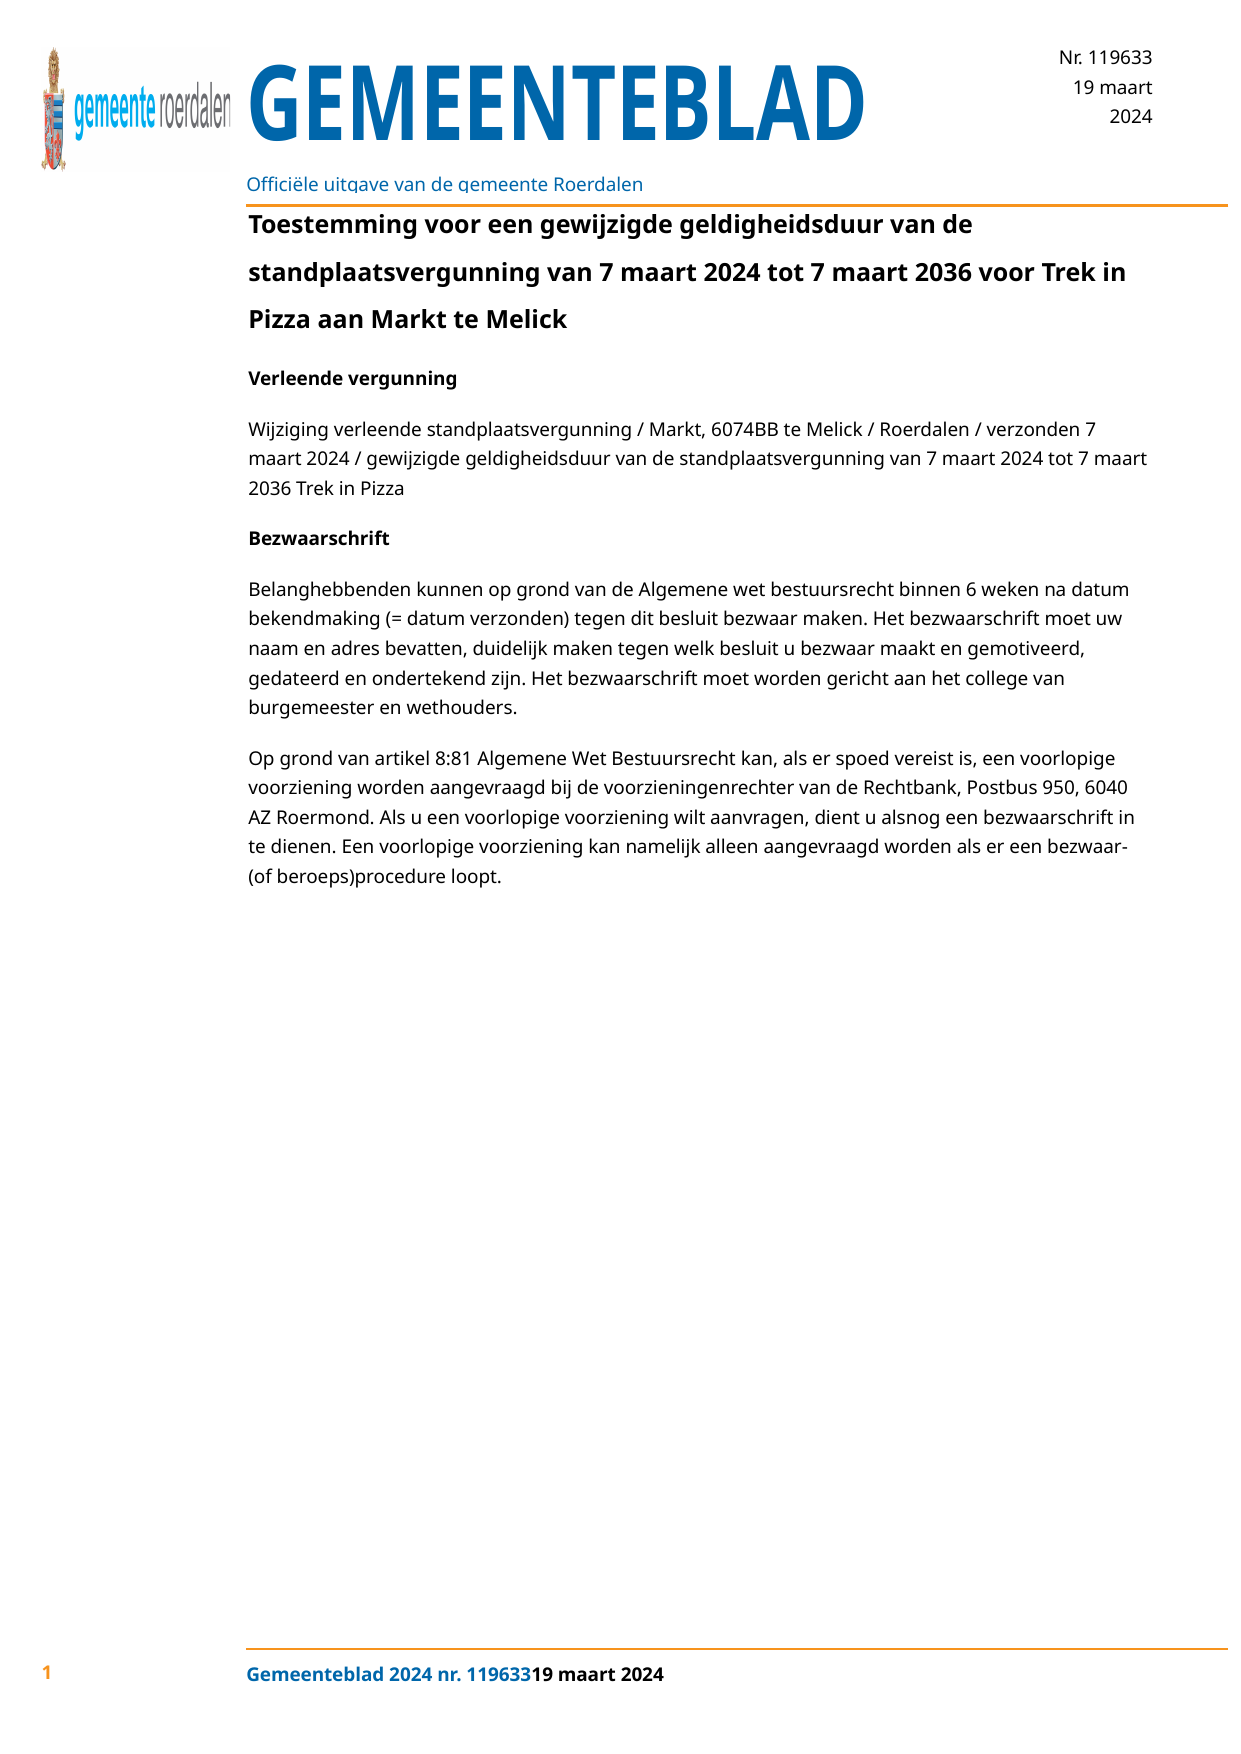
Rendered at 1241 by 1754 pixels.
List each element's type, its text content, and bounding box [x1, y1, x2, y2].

text Op grond van artikel 8:81 Algemene Wet Bestuursrecht kan, als er spoed vereist is, een voorlopige voorziening worden aangevraagd bij de voorzieningenrechter van de Rechtbank, Postbus 950, 6040 AZ Roermond. Als u een voorlopige voorziening wilt aanvragen, dient u alsnog een bezwaarschrift in te dienen. Een voorlopige voorziening kan namelijk alleen aangevraagd worden als er een bezwaar- (of beroeps)procedure loopt. [248, 745, 1152, 889]
text Toestemming voor een gewijzigde geldigheidsduur van de standplaatsvergunning van 7 maart 2024 tot 7 maart 2036 voor Trek in Pizza aan Markt te Melick [248, 207, 1152, 336]
text Belanghebbenden kunnen op grond van de Algemene wet bestuursrecht binnen 6 weken na datum bekendmaking (= datum verzonden) tegen dit besluit bezwaar maken. Het bezwaarschrift moet uw naam en adres bevatten, duidelijk maken tegen welk besluit u bezwaar maakt en gemotiveerd, gedateerd en ondertekend zijn. Het bezwaarschrift moet worden gericht aan het college van burgemeester en wethouders. [248, 576, 1152, 720]
text Verleende vergunning [248, 366, 1152, 391]
text Wijziging verleende standplaatsvergunning / Markt, 6074BB te Melick / Roerdalen / verzonden 7 maart 2024 / gewijzigde geldigheidsduur van de standplaatsvergunning van 7 maart 2024 tot 7 maart 2036 Trek in Pizza [248, 416, 1152, 501]
picture [41, 47, 231, 172]
text Bezwaarschrift [248, 526, 1152, 551]
